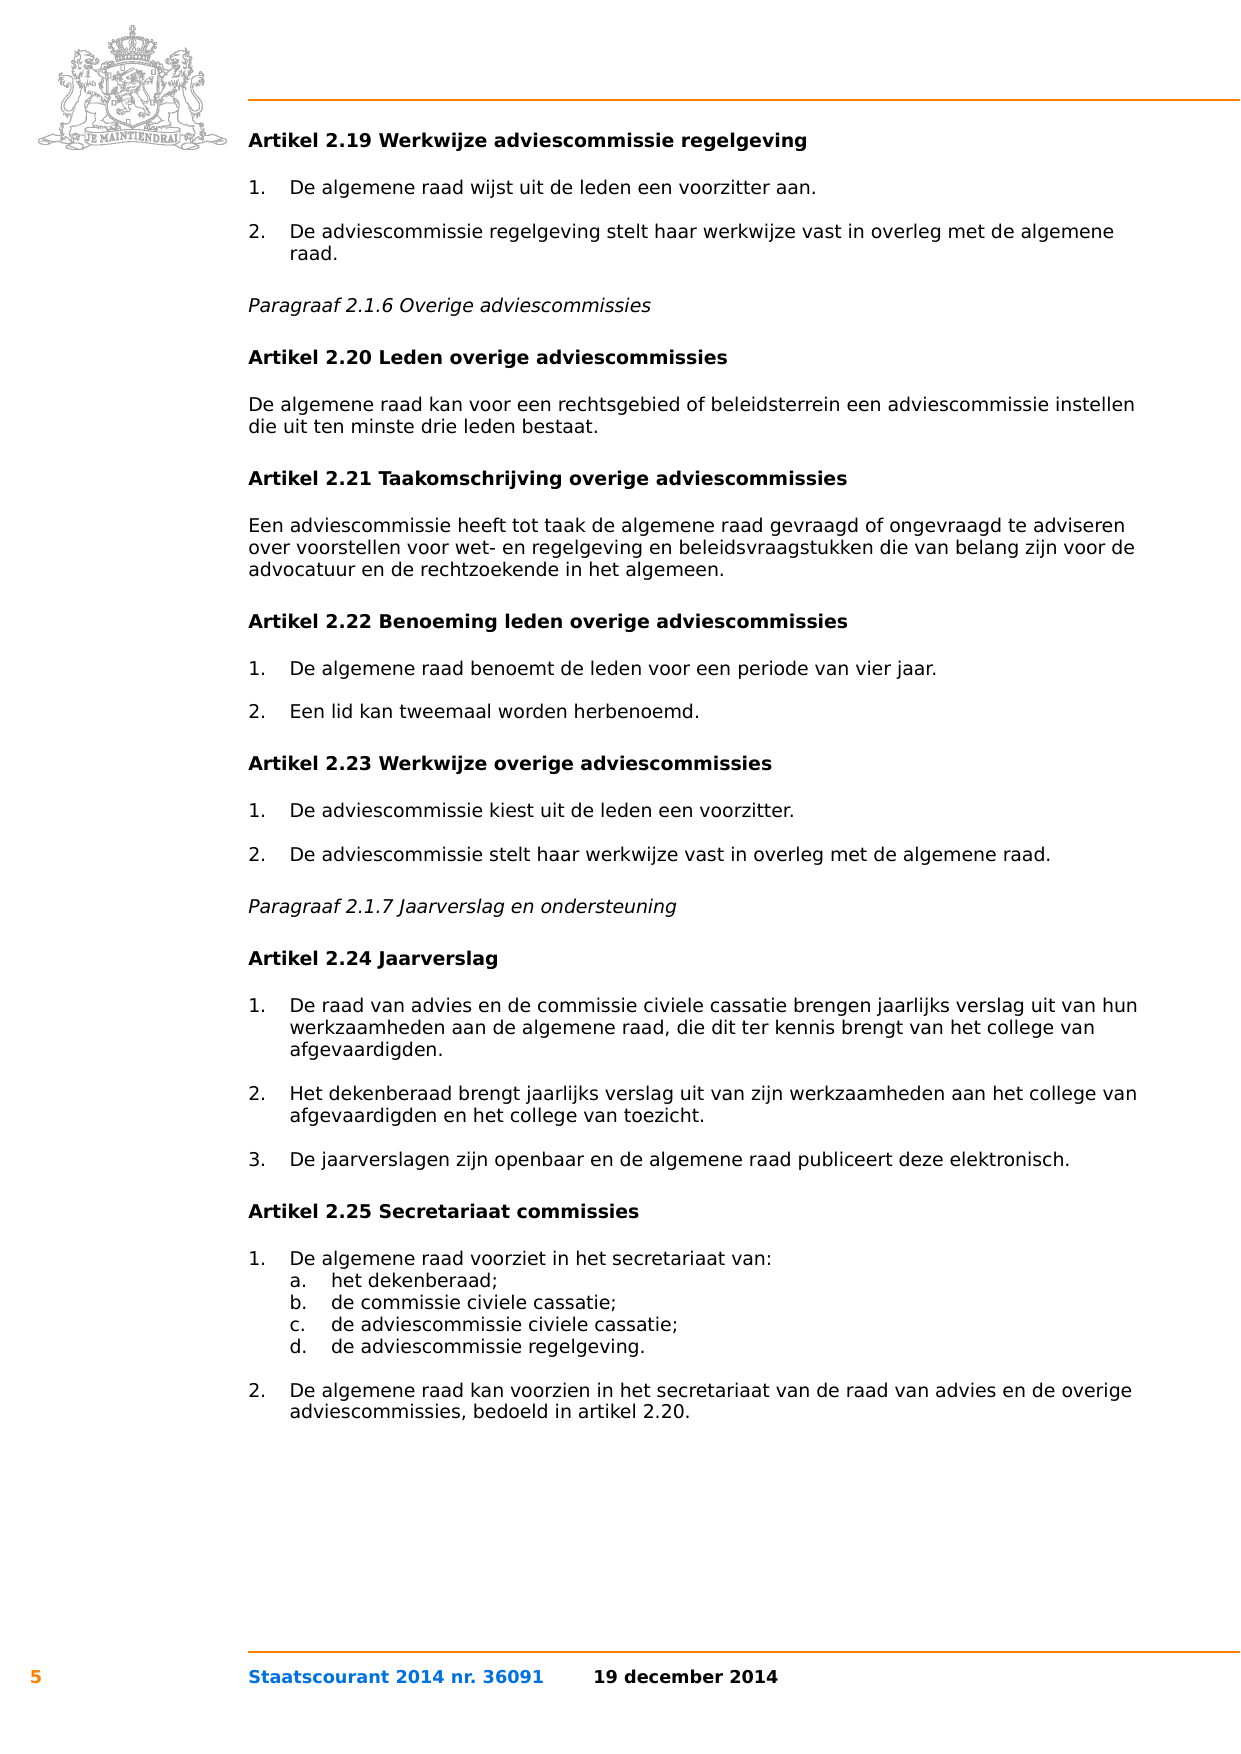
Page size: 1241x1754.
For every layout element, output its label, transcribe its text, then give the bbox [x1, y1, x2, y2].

text 2. Een lid kan tweemaal worden herbenoemd. [248, 701, 1163, 723]
text De algemene raad kan voor een rechtsgebied of beleidsterrein een adviescommissie instellen die uit ten minste drie leden bestaat. [248, 394, 1163, 438]
text 1. De algemene raad benoemt de leden voor een periode van vier jaar. [248, 657, 1163, 679]
text 1. De algemene raad voorziet in het secretariaat van: [248, 1248, 1163, 1270]
text d. de adviescommissie regelgeving. [289, 1336, 1163, 1358]
picture [38, 25, 227, 150]
text 3. De jaarverslagen zijn openbaar en de algemene raad publiceert deze elektronisch. [248, 1149, 1163, 1171]
text 2. Het dekenberaad brengt jaarlijks verslag uit van zijn werkzaamheden aan het college van afgevaardigden en het college van toezicht. [248, 1083, 1163, 1127]
subtitle Artikel 2.19 Werkwijze adviescommissie regelgeving [248, 130, 1163, 152]
subtitle Artikel 2.23 Werkwijze overige adviescommissies [248, 753, 1163, 775]
subtitle Artikel 2.21 Taakomschrijving overige adviescommissies [248, 468, 1163, 489]
text a. het dekenberaad; [289, 1270, 1163, 1292]
subtitle Artikel 2.25 Secretariaat commissies [248, 1201, 1163, 1223]
text 1. De adviescommissie kiest uit de leden een voorzitter. [248, 800, 1163, 822]
text b. de commissie civiele cassatie; [289, 1292, 1163, 1314]
subtitle Artikel 2.20 Leden overige adviescommissies [248, 347, 1163, 369]
subtitle Paragraaf 2.1.6 Overige adviescommissies [248, 295, 1163, 317]
text 2. De adviescommissie regelgeving stelt haar werkwijze vast in overleg met de algemene raad. [248, 221, 1163, 265]
subtitle Paragraaf 2.1.7 Jaarverslag en ondersteuning [248, 896, 1163, 918]
text c. de adviescommissie civiele cassatie; [289, 1314, 1163, 1336]
text 2. De algemene raad kan voorzien in het secretariaat van de raad van advies en de overige adviescommissies, bedoeld in artikel 2.20. [248, 1379, 1163, 1423]
subtitle Artikel 2.22 Benoeming leden overige adviescommissies [248, 611, 1163, 632]
text 2. De adviescommissie stelt haar werkwijze vast in overleg met de algemene raad. [248, 844, 1163, 866]
text 1. De algemene raad wijst uit de leden een voorzitter aan. [248, 177, 1163, 199]
text 1. De raad van advies en de commissie civiele cassatie brengen jaarlijks verslag uit van hun werkzaamheden aan de algemene raad, die dit ter kennis brengt van het college van afgevaardigden. [248, 995, 1163, 1061]
text Een adviescommissie heeft tot taak de algemene raad gevraagd of ongevraagd te adviseren over voorstellen voor wet- en regelgeving en beleidsvraagstukken die van belang zijn voor de advocatuur en de rechtzoekende in het algemeen. [248, 514, 1163, 581]
subtitle Artikel 2.24 Jaarverslag [248, 948, 1163, 970]
